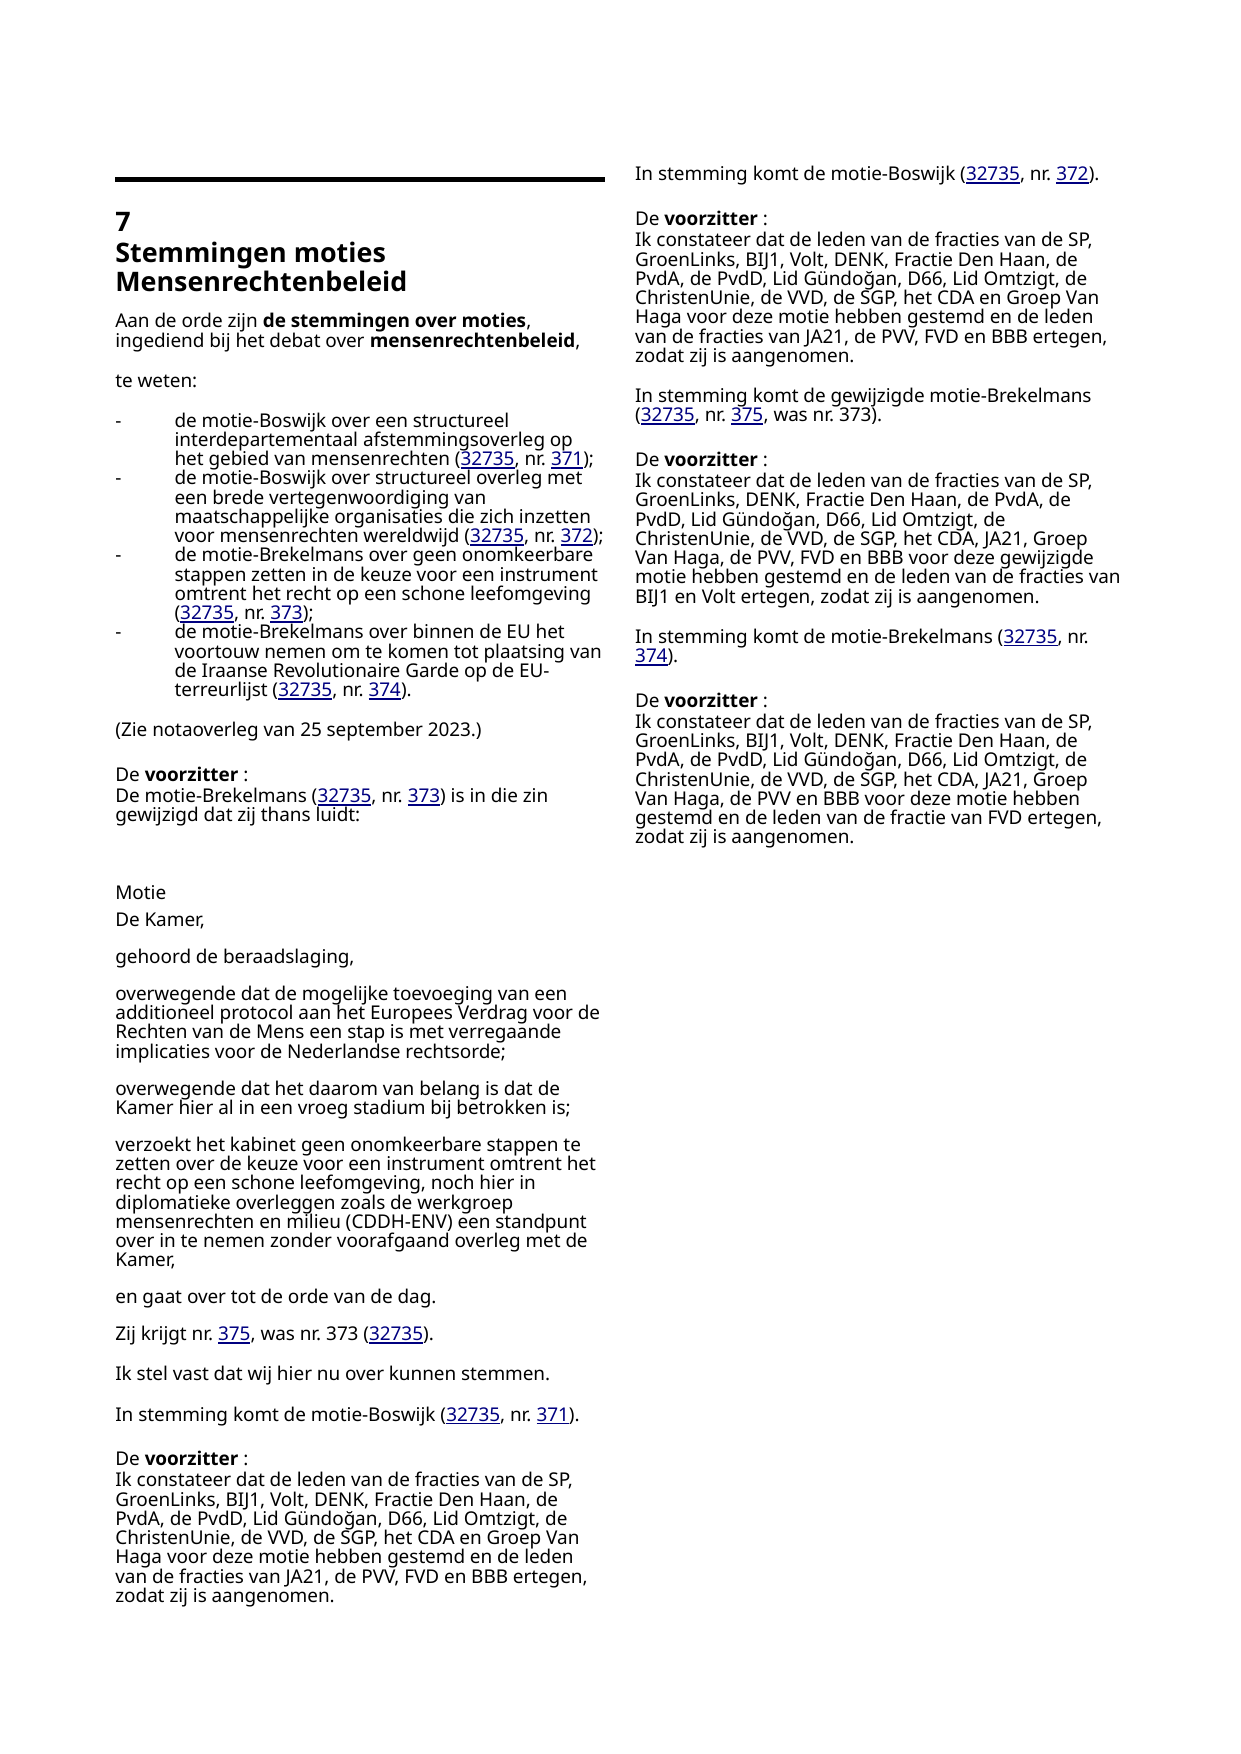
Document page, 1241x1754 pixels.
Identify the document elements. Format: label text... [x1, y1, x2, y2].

list de motie-Brekelmans over binnen de EU het voortouw nemen om te komen tot plaatsing van de Iraanse Revolutionaire Garde op de EU-terreurlijst (32735, nr. 374). [115, 623, 605, 701]
list de motie-Boswijk over een structureel interdepartementaal afstemmingsoverleg op het gebied van mensenrechten (32735, nr. 371); [115, 412, 605, 469]
text De voorzitter : [115, 761, 605, 787]
text De voorzitter : [115, 1446, 605, 1471]
text De voorzitter : [635, 687, 1125, 713]
text Aan de orde zijn de stemmingen over moties, ingediend bij het debat over mensenrechtenbeleid, [115, 312, 605, 351]
text De Kamer, [115, 911, 605, 930]
text Ik constateer dat de leden van de fracties van de SP, GroenLinks, BIJ1, Volt, DENK, Fractie Den Haan, de PvdA, de PvdD, Lid Gündoğan, D66, Lid Omtzigt, de ChristenUnie, de VVD, de SGP, het CDA, JA21, Groep Van Haga, de PVV en BBB voor deze motie hebben gestemd en de leden van de fractie van FVD ertegen, zodat zij is aangenomen. [635, 713, 1125, 848]
text De motie-Brekelmans (32735, nr. 373) is in die zin gewijzigd dat zij thans luidt: [115, 787, 605, 826]
text (Zie notaoverleg van 25 september 2023.) [115, 721, 605, 741]
text De voorzitter : [635, 206, 1125, 231]
text Ik constateer dat de leden van de fracties van de SP, GroenLinks, BIJ1, Volt, DENK, Fractie Den Haan, de PvdA, de PvdD, Lid Gündoğan, D66, Lid Omtzigt, de ChristenUnie, de VVD, de SGP, het CDA en Groep Van Haga voor deze motie hebben gestemd en de leden van de fracties van JA21, de PVV, FVD en BBB ertegen, zodat zij is aangenomen. [115, 1471, 605, 1606]
text In stemming komt de motie-Boswijk (32735, nr. 371). [115, 1406, 605, 1425]
list de motie-Brekelmans over geen onomkeerbare stappen zetten in de keuze voor een instrument omtrent het recht op een schone leefomgeving (32735, nr. 373); [115, 546, 605, 623]
text verzoekt het kabinet geen onomkeerbare stappen te zetten over de keuze voor een instrument omtrent het recht op een schone leefomgeving, noch hier in diplomatieke overleggen zoals de werkgroep mensenrechten en milieu (CDDH-ENV) een standpunt over in te nemen zonder voorafgaand overleg met de Kamer, [115, 1136, 605, 1271]
text Motie [115, 879, 605, 905]
text Ik constateer dat de leden van de fracties van de SP, GroenLinks, BIJ1, Volt, DENK, Fractie Den Haan, de PvdA, de PvdD, Lid Gündoğan, D66, Lid Omtzigt, de ChristenUnie, de VVD, de SGP, het CDA en Groep Van Haga voor deze motie hebben gestemd en de leden van de fracties van JA21, de PVV, FVD en BBB ertegen, zodat zij is aangenomen. [635, 231, 1125, 366]
text te weten: [115, 372, 605, 391]
text 7 [115, 203, 605, 239]
text Zij krijgt nr. 375, was nr. 373 (32735). [115, 1325, 605, 1345]
text Ik constateer dat de leden van de fracties van de SP, GroenLinks, DENK, Fractie Den Haan, de PvdA, de PvdD, Lid Gündoğan, D66, Lid Omtzigt, de ChristenUnie, de VVD, de SGP, het CDA, JA21, Groep Van Haga, de PVV, FVD en BBB voor deze gewijzigde motie hebben gestemd en de leden van de fracties van BIJ1 en Volt ertegen, zodat zij is aangenomen. [635, 472, 1125, 607]
text overwegende dat het daarom van belang is dat de Kamer hier al in een vroeg stadium bij betrokken is; [115, 1079, 605, 1118]
text In stemming komt de motie-Boswijk (32735, nr. 372). [635, 165, 1125, 185]
text en gaat over tot de orde van de dag. [115, 1288, 605, 1308]
text Ik stel vast dat wij hier nu over kunnen stemmen. [115, 1365, 605, 1385]
text gehoord de beraadslaging, [115, 948, 605, 967]
text De voorzitter : [635, 446, 1125, 472]
text In stemming komt de gewijzigde motie-Brekelmans (32735, nr. 375, was nr. 373). [635, 387, 1125, 426]
text In stemming komt de motie-Brekelmans (32735, nr. 374). [635, 628, 1125, 666]
text Stemmingen moties Mensenrechtenbeleid [115, 239, 605, 312]
text overwegende dat de mogelijke toevoeging van een additioneel protocol aan het Europees Verdrag voor de Rechten van de Mens een stap is met verregaande implicaties voor de Nederlandse rechtsorde; [115, 985, 605, 1062]
list de motie-Boswijk over structureel overleg met een brede vertegenwoordiging van maatschappelijke organisaties die zich inzetten voor mensenrechten wereldwijd (32735, nr. 372); [115, 469, 605, 546]
